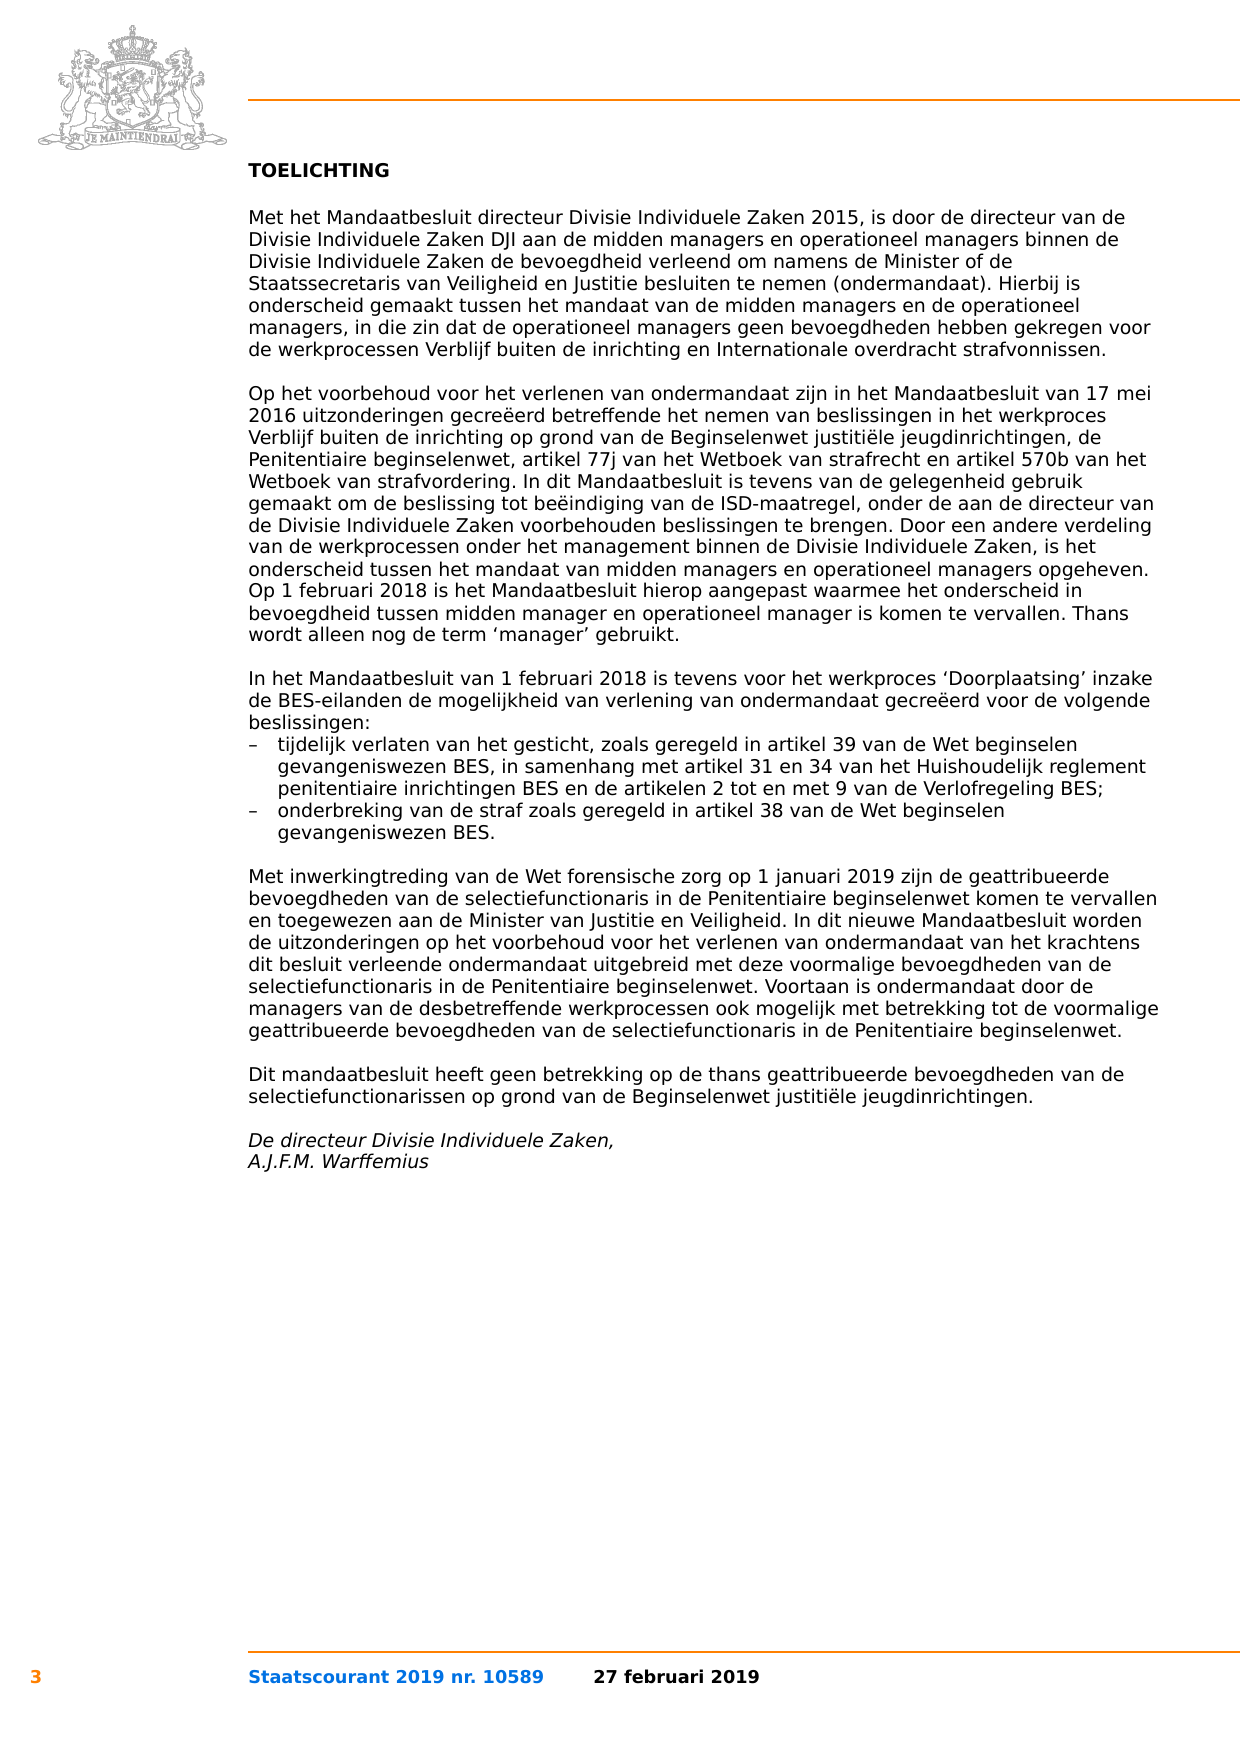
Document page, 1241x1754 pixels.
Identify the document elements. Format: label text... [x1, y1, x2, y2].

subtitle TOELICHTING [248, 160, 1163, 182]
text Met het Mandaatbesluit directeur Divisie Individuele Zaken 2015, is door de directeur van de Divisie Individuele Zaken DJI aan de midden managers en operationeel managers binnen de Divisie Individuele Zaken de bevoegdheid verleend om namens de Minister of de Staatssecretaris van Veiligheid en Justitie besluiten te nemen (ondermandaat). Hierbij is onderscheid gemaakt tussen het mandaat van de midden managers en de operationeel managers, in die zin dat de operationeel managers geen bevoegdheden hebben gekregen voor de werkprocessen Verblijf buiten de inrichting en Internationale overdracht strafvonnissen. [248, 207, 1163, 361]
text In het Mandaatbesluit van 1 februari 2018 is tevens voor het werkproces ‘Doorplaatsing’ inzake de BES-eilanden de mogelijkheid van verlening van ondermandaat gecreëerd voor de volgende beslissingen: [248, 668, 1163, 734]
text De directeur Divisie Individuele Zaken, A.J.F.M. Warffemius [248, 1129, 1163, 1173]
text – tijdelijk verlaten van het gesticht, zoals geregeld in artikel 39 van de Wet beginselen gevangeniswezen BES, in samenhang met artikel 31 en 34 van het Huishoudelijk reglement penitentiaire inrichtingen BES en de artikelen 2 tot en met 9 van de Verlofregeling BES; [248, 734, 1163, 800]
text Met inwerkingtreding van de Wet forensische zorg op 1 januari 2019 zijn de geattribueerde bevoegdheden van de selectiefunctionaris in de Penitentiaire beginselenwet komen te vervallen en toegewezen aan de Minister van Justitie en Veiligheid. In dit nieuwe Mandaatbesluit worden de uitzonderingen op het voorbehoud voor het verlenen van ondermandaat van het krachtens dit besluit verleende ondermandaat uitgebreid met deze voormalige bevoegdheden van de selectiefunctionaris in de Penitentiaire beginselenwet. Voortaan is ondermandaat door de managers van de desbetreffende werkprocessen ook mogelijk met betrekking tot de voormalige geattribueerde bevoegdheden van de selectiefunctionaris in de Penitentiaire beginselenwet. [248, 866, 1163, 1042]
text Dit mandaatbesluit heeft geen betrekking op de thans geattribueerde bevoegdheden van de selectiefunctionarissen op grond van de Beginselenwet justitiële jeugdinrichtingen. [248, 1064, 1163, 1108]
text Op het voorbehoud voor het verlenen van ondermandaat zijn in het Mandaatbesluit van 17 mei 2016 uitzonderingen gecreëerd betreffende het nemen van beslissingen in het werkproces Verblijf buiten de inrichting op grond van de Beginselenwet justitiële jeugdinrichtingen, de Penitentiaire beginselenwet, artikel 77j van het Wetboek van strafrecht en artikel 570b van het Wetboek van strafvordering. In dit Mandaatbesluit is tevens van de gelegenheid gebruik gemaakt om de beslissing tot beëindiging van de ISD-maatregel, onder de aan de directeur van de Divisie Individuele Zaken voorbehouden beslissingen te brengen. Door een andere verdeling van de werkprocessen onder het management binnen de Divisie Individuele Zaken, is het onderscheid tussen het mandaat van midden managers en operationeel managers opgeheven. Op 1 februari 2018 is het Mandaatbesluit hierop aangepast waarmee het onderscheid in bevoegdheid tussen midden manager en operationeel manager is komen te vervallen. Thans wordt alleen nog de term ‘manager’ gebruikt. [248, 383, 1163, 646]
picture [38, 25, 227, 150]
text – onderbreking van de straf zoals geregeld in artikel 38 van de Wet beginselen gevangeniswezen BES. [248, 800, 1163, 844]
